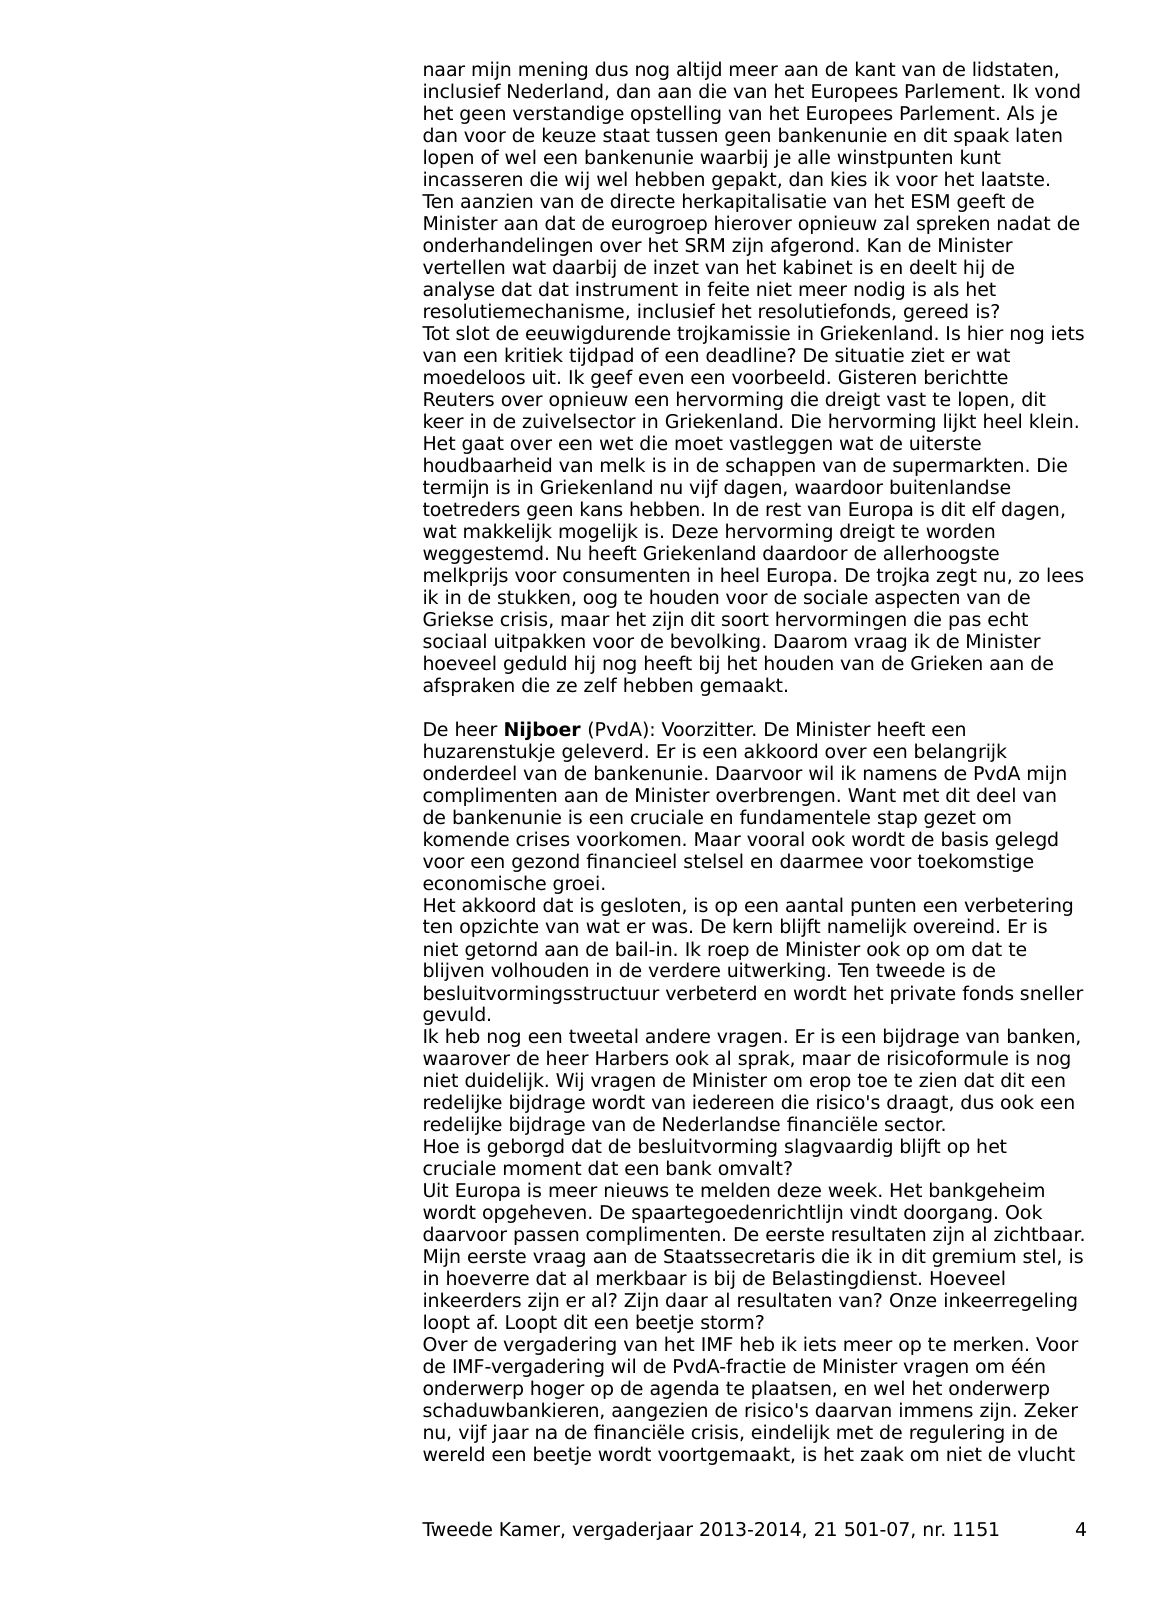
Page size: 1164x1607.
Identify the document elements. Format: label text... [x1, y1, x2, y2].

text De heer Nijboer (PvdA): Voorzitter. De Minister heeft een huzarenstukje geleverd. Er is een akkoord over een belangrijk onderdeel van de bankenunie. Daarvoor wil ik namens de PvdA mijn complimenten aan de Minister overbrengen. Want met dit deel van de bankenunie is een cruciale en fundamentele stap gezet om komende crises voorkomen. Maar vooral ook wordt de basis gelegd voor een gezond financieel stelsel en daarmee voor toekomstige economische groei. [422, 719, 1087, 894]
text Tot slot de eeuwigdurende trojkamissie in Griekenland. Is hier nog iets van een kritiek tijdpad of een deadline? De situatie ziet er wat moedeloos uit. Ik geef even een voorbeeld. Gisteren berichtte Reuters over opnieuw een hervorming die dreigt vast te lopen, dit keer in de zuivelsector in Griekenland. Die hervorming lijkt heel klein. Het gaat over een wet die moet vastleggen wat de uiterste houdbaarheid van melk is in de schappen van de supermarkten. Die termijn is in Griekenland nu vijf dagen, waardoor buitenlandse toetreders geen kans hebben. In de rest van Europa is dit elf dagen, wat makkelijk mogelijk is. Deze hervorming dreigt te worden weggestemd. Nu heeft Griekenland daardoor de allerhoogste melkprijs voor consumenten in heel Europa. De trojka zegt nu, zo lees ik in de stukken, oog te houden voor de sociale aspecten van de Griekse crisis, maar het zijn dit soort hervormingen die pas echt sociaal uitpakken voor de bevolking. Daarom vraag ik de Minister hoeveel geduld hij nog heeft bij het houden van de Grieken aan de afspraken die ze zelf hebben gemaakt. [422, 323, 1087, 696]
text naar mijn mening dus nog altijd meer aan de kant van de lidstaten, inclusief Nederland, dan aan die van het Europees Parlement. Ik vond het geen verstandige opstelling van het Europees Parlement. Als je dan voor de keuze staat tussen geen bankenunie en dit spaak laten lopen of wel een bankenunie waarbij je alle winstpunten kunt incasseren die wij wel hebben gepakt, dan kies ik voor het laatste. [422, 59, 1087, 191]
text Het akkoord dat is gesloten, is op een aantal punten een verbetering ten opzichte van wat er was. De kern blijft namelijk overeind. Er is niet getornd aan de bail-in. Ik roep de Minister ook op om dat te blijven volhouden in de verdere uitwerking. Ten tweede is de besluitvormingsstructuur verbeterd en wordt het private fonds sneller gevuld. [422, 894, 1087, 1026]
text Ik heb nog een tweetal andere vragen. Er is een bijdrage van banken, waarover de heer Harbers ook al sprak, maar de risicoformule is nog niet duidelijk. Wij vragen de Minister om erop toe te zien dat dit een redelijke bijdrage wordt van iedereen die risico's draagt, dus ook een redelijke bijdrage van de Nederlandse financiële sector. [422, 1026, 1087, 1136]
text Ten aanzien van de directe herkapitalisatie van het ESM geeft de Minister aan dat de eurogroep hierover opnieuw zal spreken nadat de onderhandelingen over het SRM zijn afgerond. Kan de Minister vertellen wat daarbij de inzet van het kabinet is en deelt hij de analyse dat dat instrument in feite niet meer nodig is als het resolutiemechanisme, inclusief het resolutiefonds, gereed is? [422, 191, 1087, 323]
text Uit Europa is meer nieuws te melden deze week. Het bankgeheim wordt opgeheven. De spaartegoedenrichtlijn vindt doorgang. Ook daarvoor passen complimenten. De eerste resultaten zijn al zichtbaar. Mijn eerste vraag aan de Staatssecretaris die ik in dit gremium stel, is in hoeverre dat al merkbaar is bij de Belastingdienst. Hoeveel inkeerders zijn er al? Zijn daar al resultaten van? Onze inkeerregeling loopt af. Loopt dit een beetje storm? [422, 1180, 1087, 1334]
text Hoe is geborgd dat de besluitvorming slagvaardig blijft op het cruciale moment dat een bank omvalt? [422, 1136, 1087, 1180]
text Over de vergadering van het IMF heb ik iets meer op te merken. Voor de IMF-vergadering wil de PvdA-fractie de Minister vragen om één onderwerp hoger op de agenda te plaatsen, en wel het onderwerp schaduwbankieren, aangezien de risico's daarvan immens zijn. Zeker nu, vijf jaar na de financiële crisis, eindelijk met de regulering in de wereld een beetje wordt voortgemaakt, is het zaak om niet de vlucht [422, 1334, 1087, 1466]
